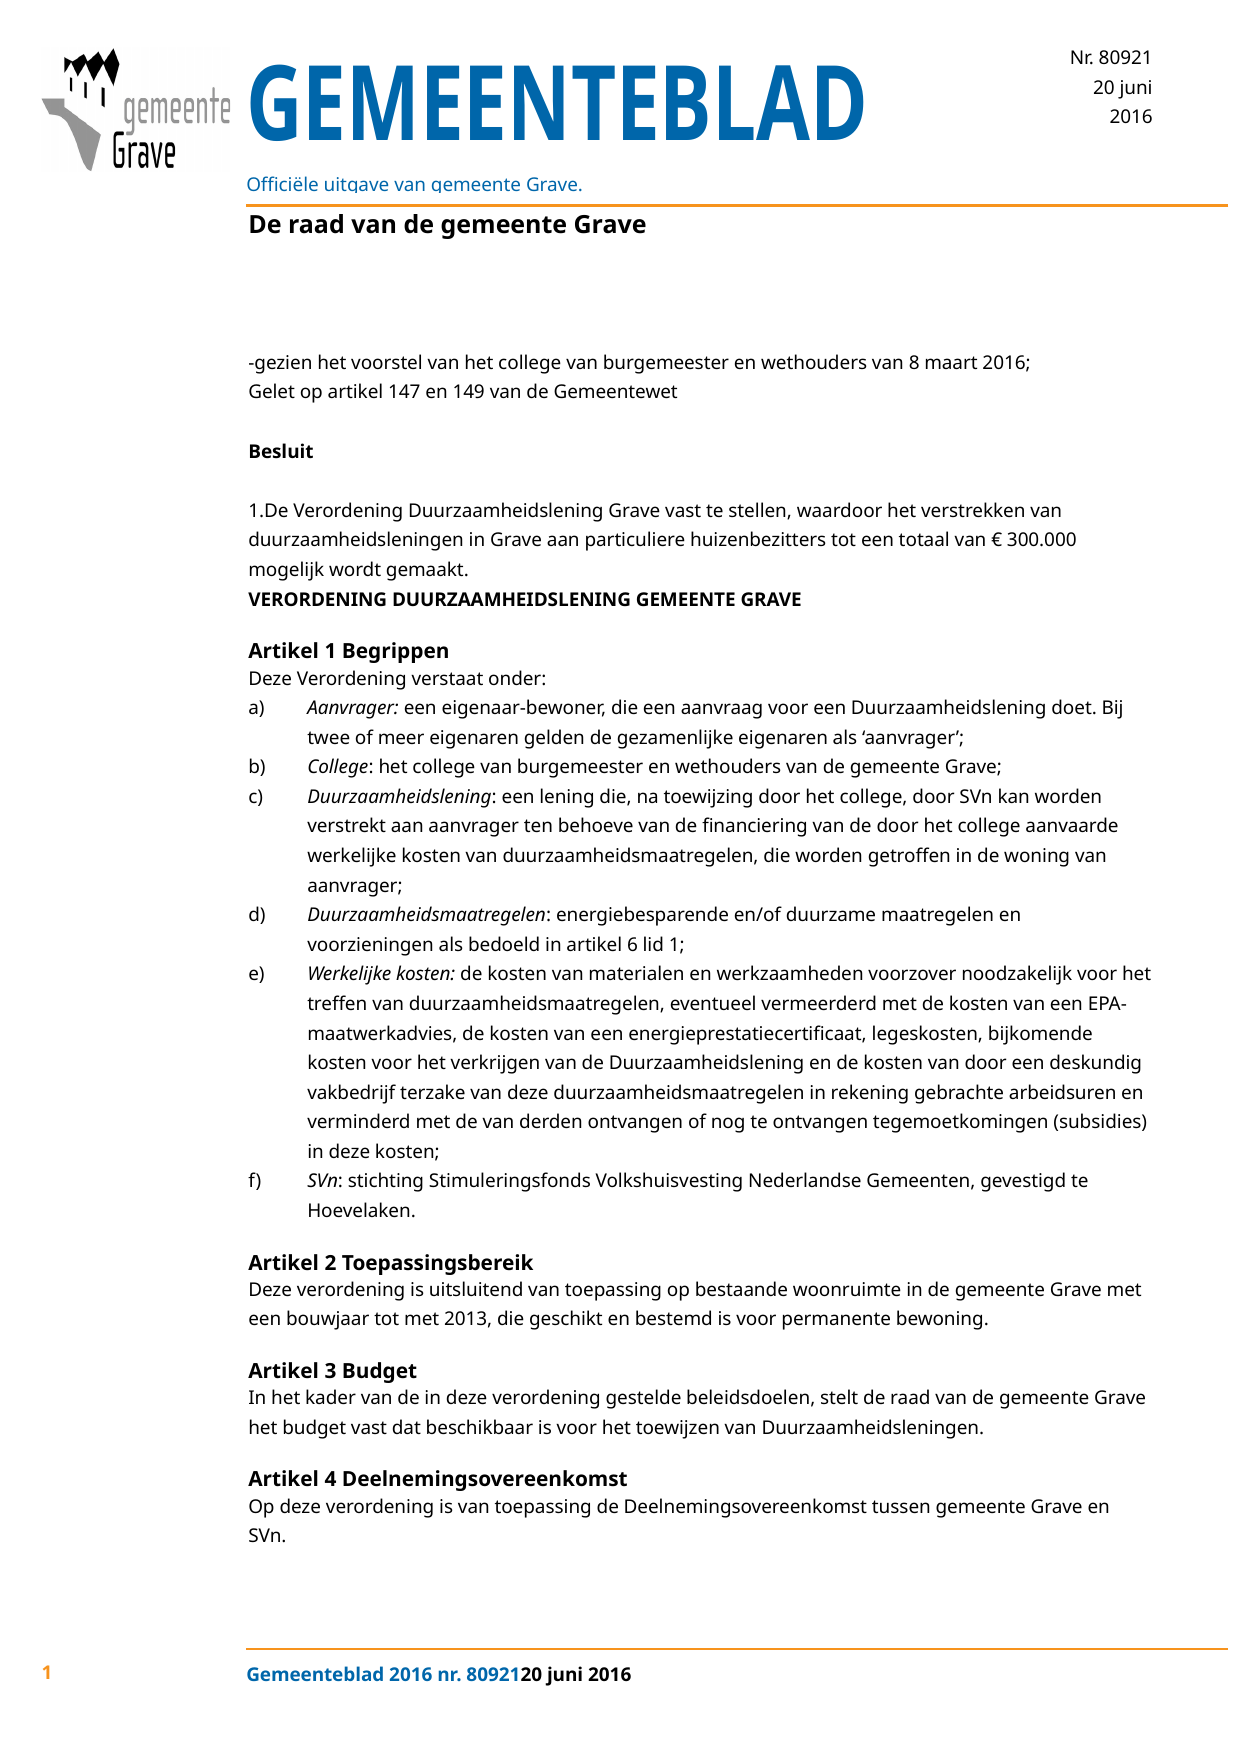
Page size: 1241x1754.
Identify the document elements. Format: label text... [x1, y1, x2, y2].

text Artikel 1 Begrippen [248, 636, 1152, 665]
text Artikel 3 Budget [248, 1356, 1152, 1384]
list SVn: stichting Stimuleringsfonds Volkshuisvesting Nederlandse Gemeenten, gevestigd te Hoevelaken. [248, 1168, 1152, 1223]
text Artikel 4 Deelnemingsovereenkomst [248, 1464, 1152, 1493]
text Deze verordening is uitsluitend van toepassing op bestaande woonruimte in de gemeente Grave met een bouwjaar tot met 2013, die geschikt en bestemd is voor permanente bewoning. [248, 1276, 1152, 1331]
text De raad van de gemeente Grave [248, 207, 1152, 241]
list Aanvrager: een eigenaar-bewoner, die een aanvraag voor een Duurzaamheidslening doet. Bij twee of meer eigenaren gelden de gezamenlijke eigenaren als ‘aanvrager’; [248, 694, 1152, 749]
text Op deze verordening is van toepassing de Deelnemingsovereenkomst tussen gemeente Grave en SVn. [248, 1493, 1152, 1548]
text In het kader van de in deze verordening gestelde beleidsdoelen, stelt de raad van de gemeente Grave het budget vast dat beschikbaar is voor het toewijzen van Duurzaamheidsleningen. [248, 1384, 1152, 1440]
text VERORDENING DUURZAAMHEIDSLENING GEMEENTE GRAVE [248, 586, 1152, 612]
list College: het college van burgemeester en wethouders van de gemeente Grave; [248, 753, 1152, 779]
list Duurzaamheidslening: een lening die, na toewijzing door het college, door SVn kan worden verstrekt aan aanvrager ten behoeve van de financiering van de door het college aanvaarde werkelijke kosten van duurzaamheidsmaatregelen, die worden getroffen in de woning van aanvrager; [248, 783, 1152, 897]
text Gelet op artikel 147 en 149 van de Gemeentewet [248, 379, 1152, 404]
list Duurzaamheidsmaatregelen: energiebesparende en/of duurzame maatregelen en voorzieningen als bedoeld in artikel 6 lid 1; [248, 901, 1152, 957]
picture [41, 47, 231, 172]
text Besluit [248, 438, 1152, 464]
text Deze Verordening verstaat onder: [248, 665, 1152, 690]
text Artikel 2 Toepassingsbereik [248, 1248, 1152, 1276]
text -gezien het voorstel van het college van burgemeester en wethouders van 8 maart 2016; [248, 349, 1152, 375]
list Werkelijke kosten: de kosten van materialen en werkzaamheden voorzover noodzakelijk voor het treffen van duurzaamheidsmaatregelen, eventueel vermeerderd met de kosten van een EPA-maatwerkadvies, de kosten van een energieprestatiecertificaat, legeskosten, bijkomende kosten voor het verkrijgen van de Duurzaamheidslening en de kosten van door een deskundig vakbedrijf terzake van deze duurzaamheidsmaatregelen in rekening gebrachte arbeidsuren en verminderd met de van derden ontvangen of nog te ontvangen tegemoetkomingen (subsidies) in deze kosten; [248, 961, 1152, 1164]
text 1.De Verordening Duurzaamheidslening Grave vast te stellen, waardoor het verstrekken van duurzaamheidsleningen in Grave aan particuliere huizenbezitters tot een totaal van € 300.000 mogelijk wordt gemaakt. [248, 497, 1152, 582]
